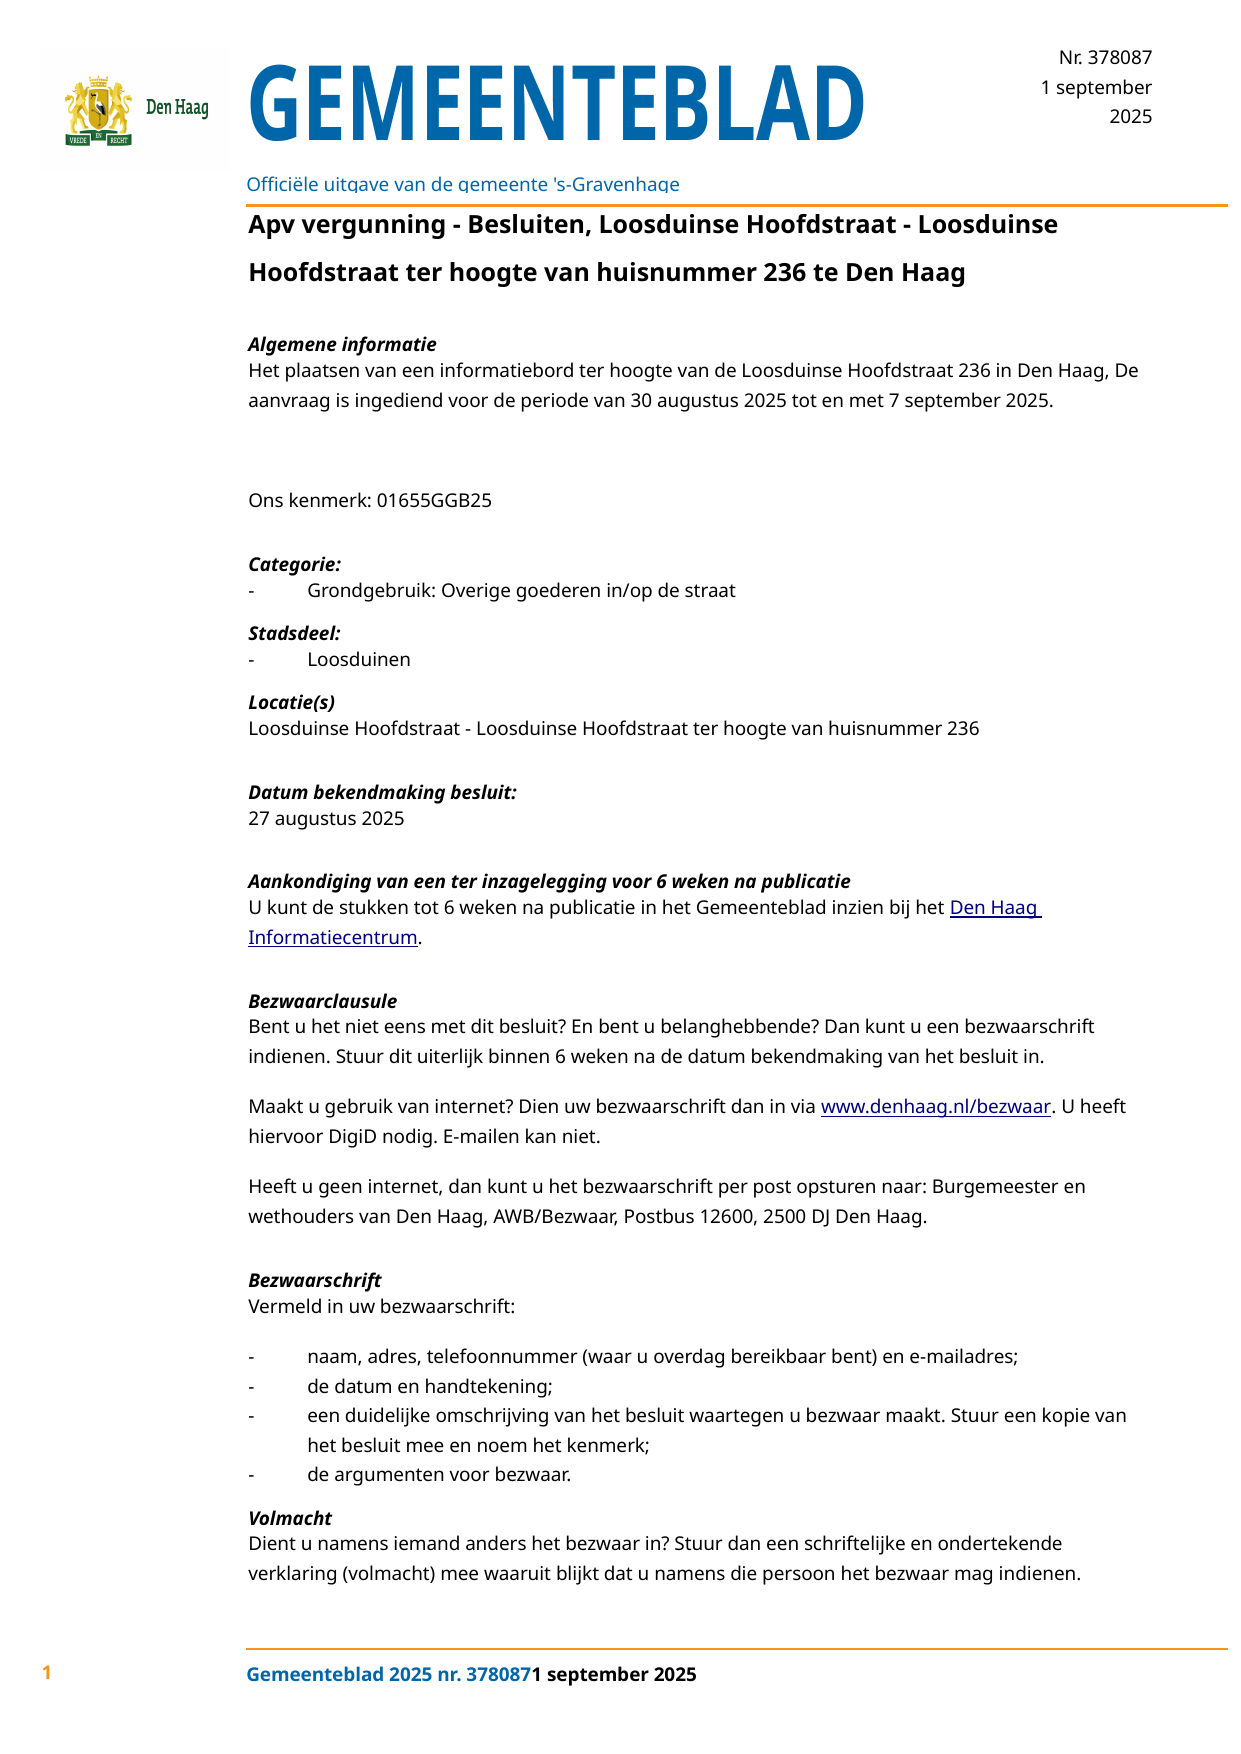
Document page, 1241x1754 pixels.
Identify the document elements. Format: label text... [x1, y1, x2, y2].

text Vermeld in uw bezwaarschrift: [248, 1293, 1152, 1319]
text Categorie: [248, 552, 1152, 577]
text Ons kenmerk: 01655GGB25 [248, 488, 1152, 513]
text Loosduinse Hoofdstraat - Loosduinse Hoofdstraat ter hoogte van huisnummer 236 [248, 715, 1152, 741]
text Heeft u geen internet, dan kunt u het bezwaarschrift per post opsturen naar: Burgemeester en wethouders van Den Haag, AWB/Bezwaar, Postbus 12600, 2500 DJ Den Haag. [248, 1174, 1152, 1229]
text U kunt de stukken tot 6 weken na publicatie in het Gemeenteblad inzien bij het Den Haag Informatiecentrum. [248, 894, 1152, 950]
list Grondgebruik: Overige goederen in/op de straat [248, 577, 1152, 603]
text Maakt u gebruik van internet? Dien uw bezwaarschrift dan in via www.denhaag.nl/bezwaar. U heeft hiervoor DigiD nodig. E-mailen kan niet. [248, 1094, 1152, 1149]
picture [41, 47, 231, 172]
text Dient u namens iemand anders het bezwaar in? Stuur dan een schriftelijke en ondertekende verklaring (volmacht) mee waaruit blijkt dat u namens die persoon het bezwaar mag indienen. [248, 1531, 1152, 1586]
text 27 augustus 2025 [248, 805, 1152, 830]
list een duidelijke omschrijving van het besluit waartegen u bezwaar maakt. Stuur een kopie van het besluit mee en noem het kenmerk; [248, 1402, 1152, 1458]
text Locatie(s) [248, 689, 1152, 715]
text Volmacht [248, 1505, 1152, 1531]
text Het plaatsen van een informatiebord ter hoogte van de Loosduinse Hoofdstraat 236 in Den Haag, De aanvraag is ingediend voor de periode van 30 augustus 2025 tot en met 7 september 2025. [248, 357, 1152, 412]
list de argumenten voor bezwaar. [248, 1462, 1152, 1487]
list de datum en handtekening; [248, 1373, 1152, 1399]
text Apv vergunning - Besluiten, Loosduinse Hoofdstraat - Loosduinse Hoofdstraat ter hoogte van huisnummer 236 te Den Haag [248, 207, 1152, 288]
text Aankondiging van een ter inzagelegging voor 6 weken na publicatie [248, 869, 1152, 894]
text Bezwaarclausule [248, 988, 1152, 1014]
text Datum bekendmaking besluit: [248, 779, 1152, 805]
text Bent u het niet eens met dit besluit? En bent u belanghebbende? Dan kunt u een bezwaarschrift indienen. Stuur dit uiterlijk binnen 6 weken na de datum bekendmaking van het besluit in. [248, 1014, 1152, 1069]
text Stadsdeel: [248, 620, 1152, 646]
list naam, adres, telefoonnummer (waar u overdag bereikbaar bent) en e-mailadres; [248, 1343, 1152, 1369]
text Bezwaarschrift [248, 1267, 1152, 1293]
text Algemene informatie [248, 331, 1152, 357]
list Loosduinen [248, 646, 1152, 672]
